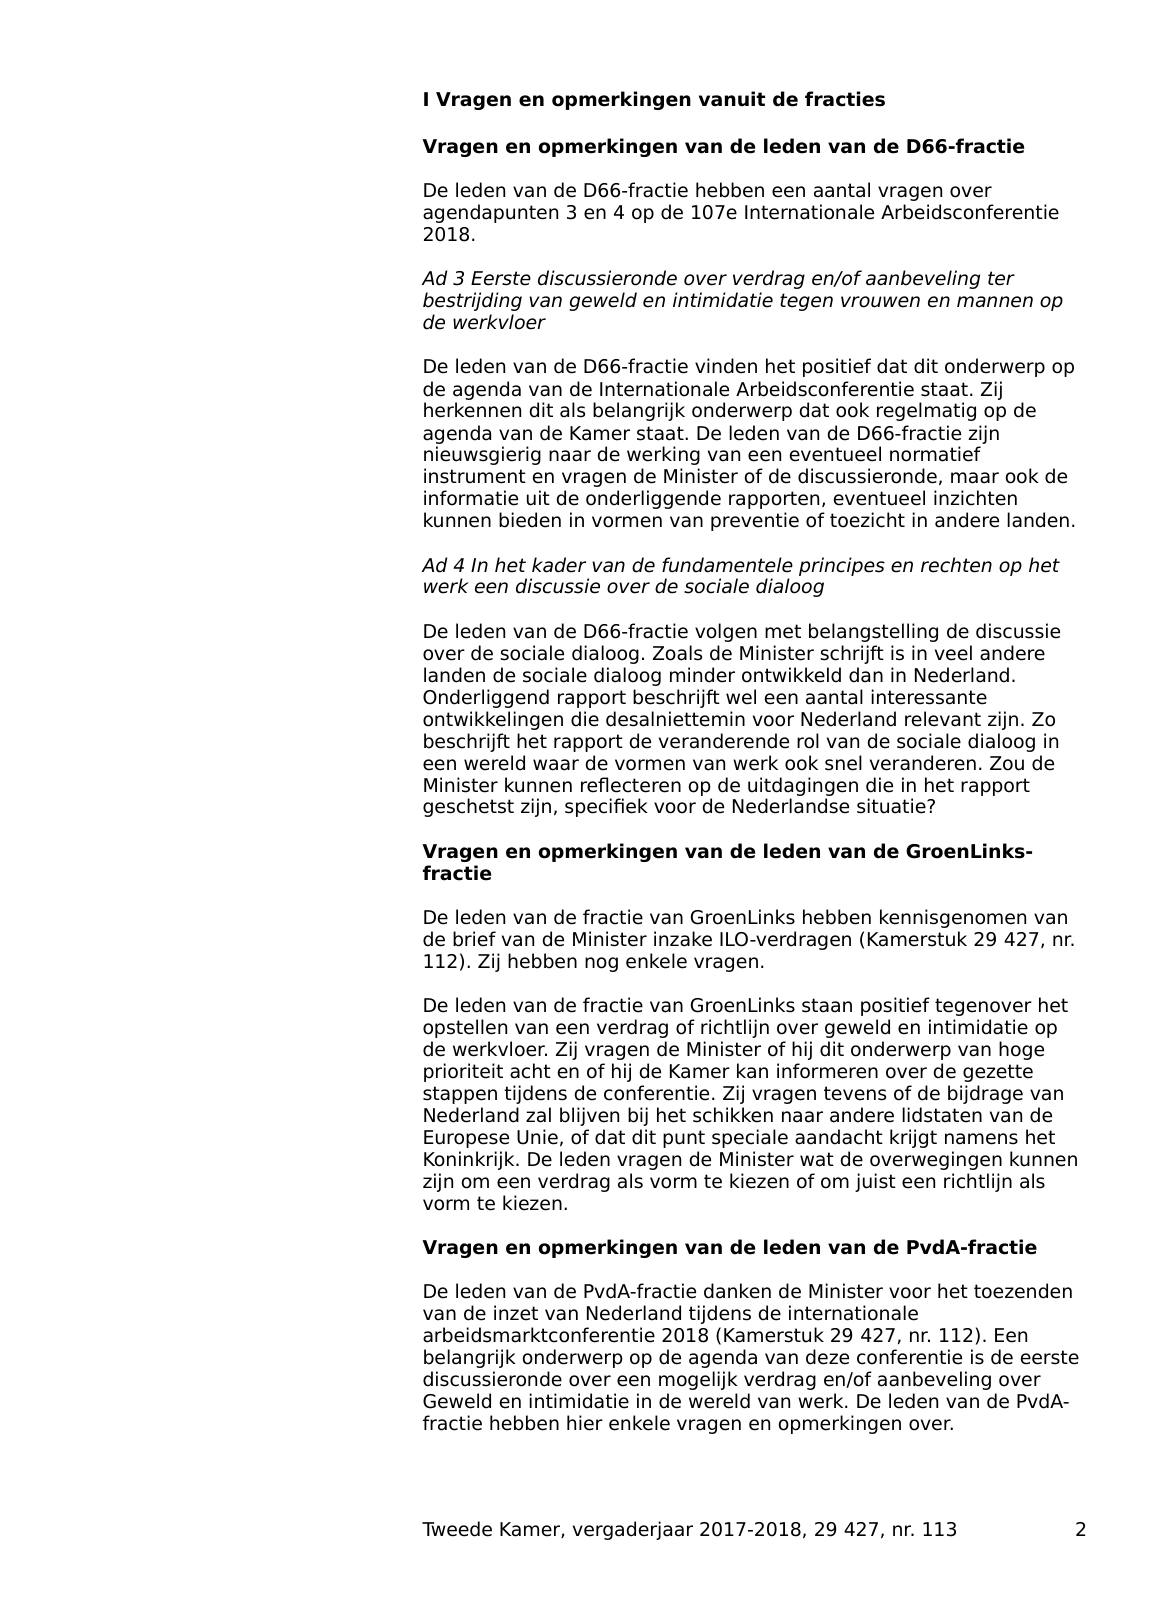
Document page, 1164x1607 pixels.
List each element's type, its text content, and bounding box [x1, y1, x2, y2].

text De leden van de D66-fractie vinden het positief dat dit onderwerp op de agenda van de Internationale Arbeidsconferentie staat. Zij herkennen dit als belangrijk onderwerp dat ook regelmatig op de agenda van de Kamer staat. De leden van de D66-fractie zijn nieuwsgierig naar de werking van een eventueel normatief instrument en vragen de Minister of de discussieronde, maar ook de informatie uit de onderliggende rapporten, eventueel inzichten kunnen bieden in vormen van preventie of toezicht in andere landen. [422, 356, 1087, 532]
text De leden van de fractie van GroenLinks staan positief tegenover het opstellen van een verdrag of richtlijn over geweld en intimidatie op de werkvloer. Zij vragen de Minister of hij dit onderwerp van hoge prioriteit acht en of hij de Kamer kan informeren over de gezette stappen tijdens de conferentie. Zij vragen tevens of de bijdrage van Nederland zal blijven bij het schikken naar andere lidstaten van de Europese Unie, of dat dit punt speciale aandacht krijgt namens het Koninkrijk. De leden vragen de Minister wat de overwegingen kunnen zijn om een verdrag als vorm te kiezen of om juist een richtlijn als vorm te kiezen. [422, 995, 1087, 1215]
text De leden van de D66-fractie hebben een aantal vragen over agendapunten 3 en 4 op de 107e Internationale Arbeidsconferentie 2018. [422, 180, 1087, 246]
text De leden van de PvdA-fractie danken de Minister voor het toezenden van de inzet van Nederland tijdens de internationale arbeidsmarktconferentie 2018 (Kamerstuk 29 427, nr. 112). Een belangrijk onderwerp op de agenda van deze conferentie is de eerste discussieronde over een mogelijk verdrag en/of aanbeveling over Geweld en intimidatie in de wereld van werk. De leden van de PvdA-fractie hebben hier enkele vragen en opmerkingen over. [422, 1281, 1087, 1435]
subtitle Ad 4 In het kader van de fundamentele principes en rechten op het werk een discussie over de sociale dialoog [422, 554, 1087, 598]
subtitle Vragen en opmerkingen van de leden van de PvdA-fractie [422, 1237, 1087, 1259]
subtitle Vragen en opmerkingen van de leden van de D66-fractie [422, 136, 1087, 158]
text De leden van de fractie van GroenLinks hebben kennisgenomen van de brief van de Minister inzake ILO-verdragen (Kamerstuk 29 427, nr. 112). Zij hebben nog enkele vragen. [422, 907, 1087, 973]
subtitle I Vragen en opmerkingen vanuit de fracties [422, 89, 1087, 111]
subtitle Ad 3 Eerste discussieronde over verdrag en/of aanbeveling ter bestrijding van geweld en intimidatie tegen vrouwen en mannen op de werkvloer [422, 268, 1087, 334]
subtitle Vragen en opmerkingen van de leden van de GroenLinks-fractie [422, 841, 1087, 884]
text De leden van de D66-fractie volgen met belangstelling de discussie over de sociale dialoog. Zoals de Minister schrijft is in veel andere landen de sociale dialoog minder ontwikkeld dan in Nederland. Onderliggend rapport beschrijft wel een aantal interessante ontwikkelingen die desalniettemin voor Nederland relevant zijn. Zo beschrijft het rapport de veranderende rol van de sociale dialoog in een wereld waar de vormen van werk ook snel veranderen. Zou de Minister kunnen reflecteren op de uitdagingen die in het rapport geschetst zijn, specifiek voor de Nederlandse situatie? [422, 621, 1087, 818]
